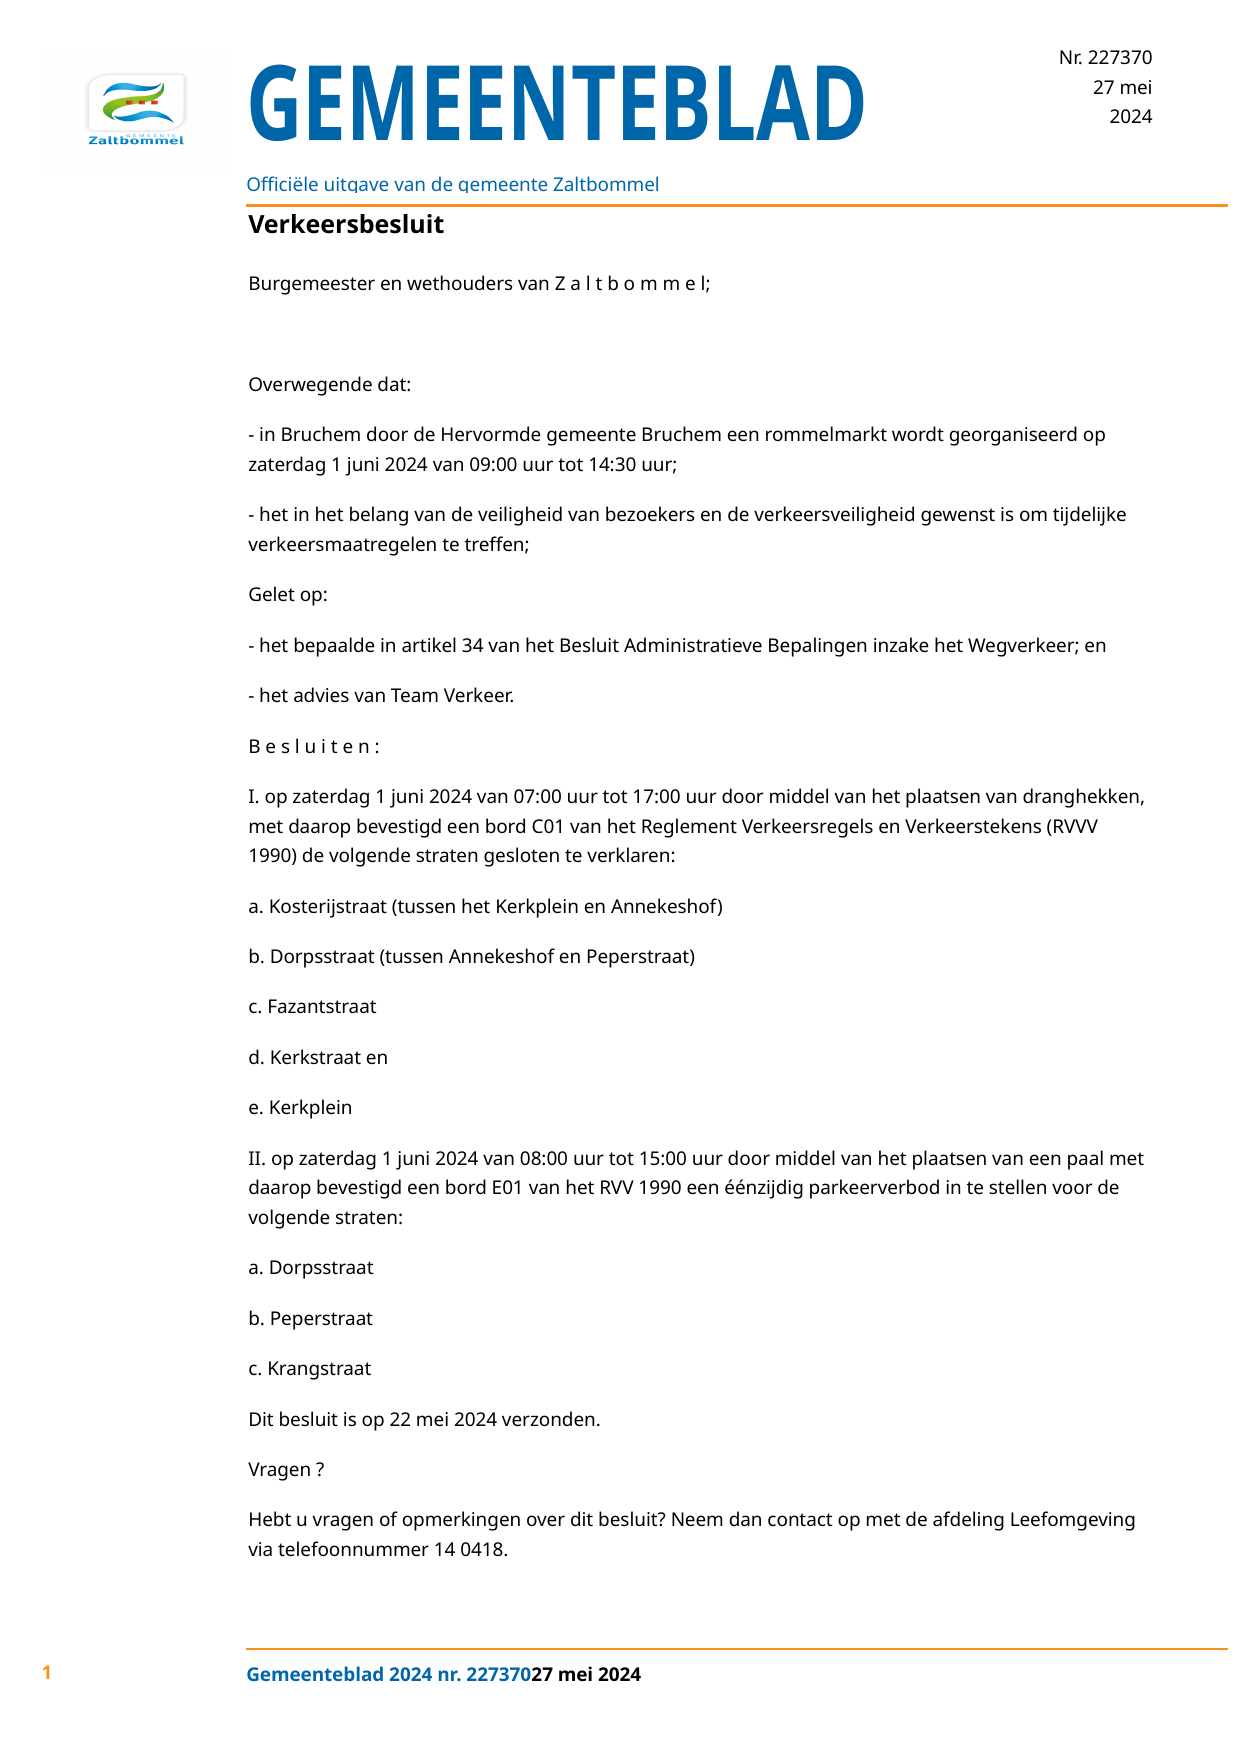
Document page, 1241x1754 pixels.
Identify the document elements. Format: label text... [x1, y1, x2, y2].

text Verkeersbesluit [248, 207, 1152, 241]
text a. Dorpsstraat [248, 1254, 1152, 1280]
text Dit besluit is op 22 mei 2024 verzonden. [248, 1406, 1152, 1431]
text Overwegende dat: [248, 371, 1152, 397]
text II. op zaterdag 1 juni 2024 van 08:00 uur tot 15:00 uur door middel van het plaatsen van een paal met daarop bevestigd een bord E01 van het RVV 1990 een éénzijdig parkeerverbod in te stellen voor de volgende straten: [248, 1145, 1152, 1230]
text c. Krangstraat [248, 1355, 1152, 1381]
text d. Kerkstraat en [248, 1044, 1152, 1070]
text B e s l u i t e n : [248, 733, 1152, 758]
text b. Dorpsstraat (tussen Annekeshof en Peperstraat) [248, 943, 1152, 969]
text c. Fazantstraat [248, 994, 1152, 1019]
text - in Bruchem door de Hervormde gemeente Bruchem een rommelmarkt wordt georganiseerd op zaterdag 1 juni 2024 van 09:00 uur tot 14:30 uur; [248, 422, 1152, 477]
text Vragen ? [248, 1456, 1152, 1482]
text - het in het belang van de veiligheid van bezoekers en de verkeersveiligheid gewenst is om tijdelijke verkeersmaatregelen te treffen; [248, 502, 1152, 557]
text Gelet op: [248, 582, 1152, 607]
text a. Kosterijstraat (tussen het Kerkplein en Annekeshof) [248, 893, 1152, 918]
text b. Peperstraat [248, 1305, 1152, 1331]
picture [41, 47, 231, 172]
text Burgemeester en wethouders van Z a l t b o m m e l; [248, 270, 1152, 296]
text - het bepaalde in artikel 34 van het Besluit Administratieve Bepalingen inzake het Wegverkeer; en [248, 632, 1152, 658]
text I. op zaterdag 1 juni 2024 van 07:00 uur tot 17:00 uur door middel van het plaatsen van dranghekken, met daarop bevestigd een bord C01 van het Reglement Verkeersregels en Verkeerstekens (RVVV 1990) de volgende straten gesloten te verklaren: [248, 783, 1152, 868]
text Hebt u vragen of opmerkingen over dit besluit? Neem dan contact op met de afdeling Leefomgeving via telefoonnummer 14 0418. [248, 1507, 1152, 1562]
text - het advies van Team Verkeer. [248, 682, 1152, 708]
text e. Kerkplein [248, 1094, 1152, 1120]
